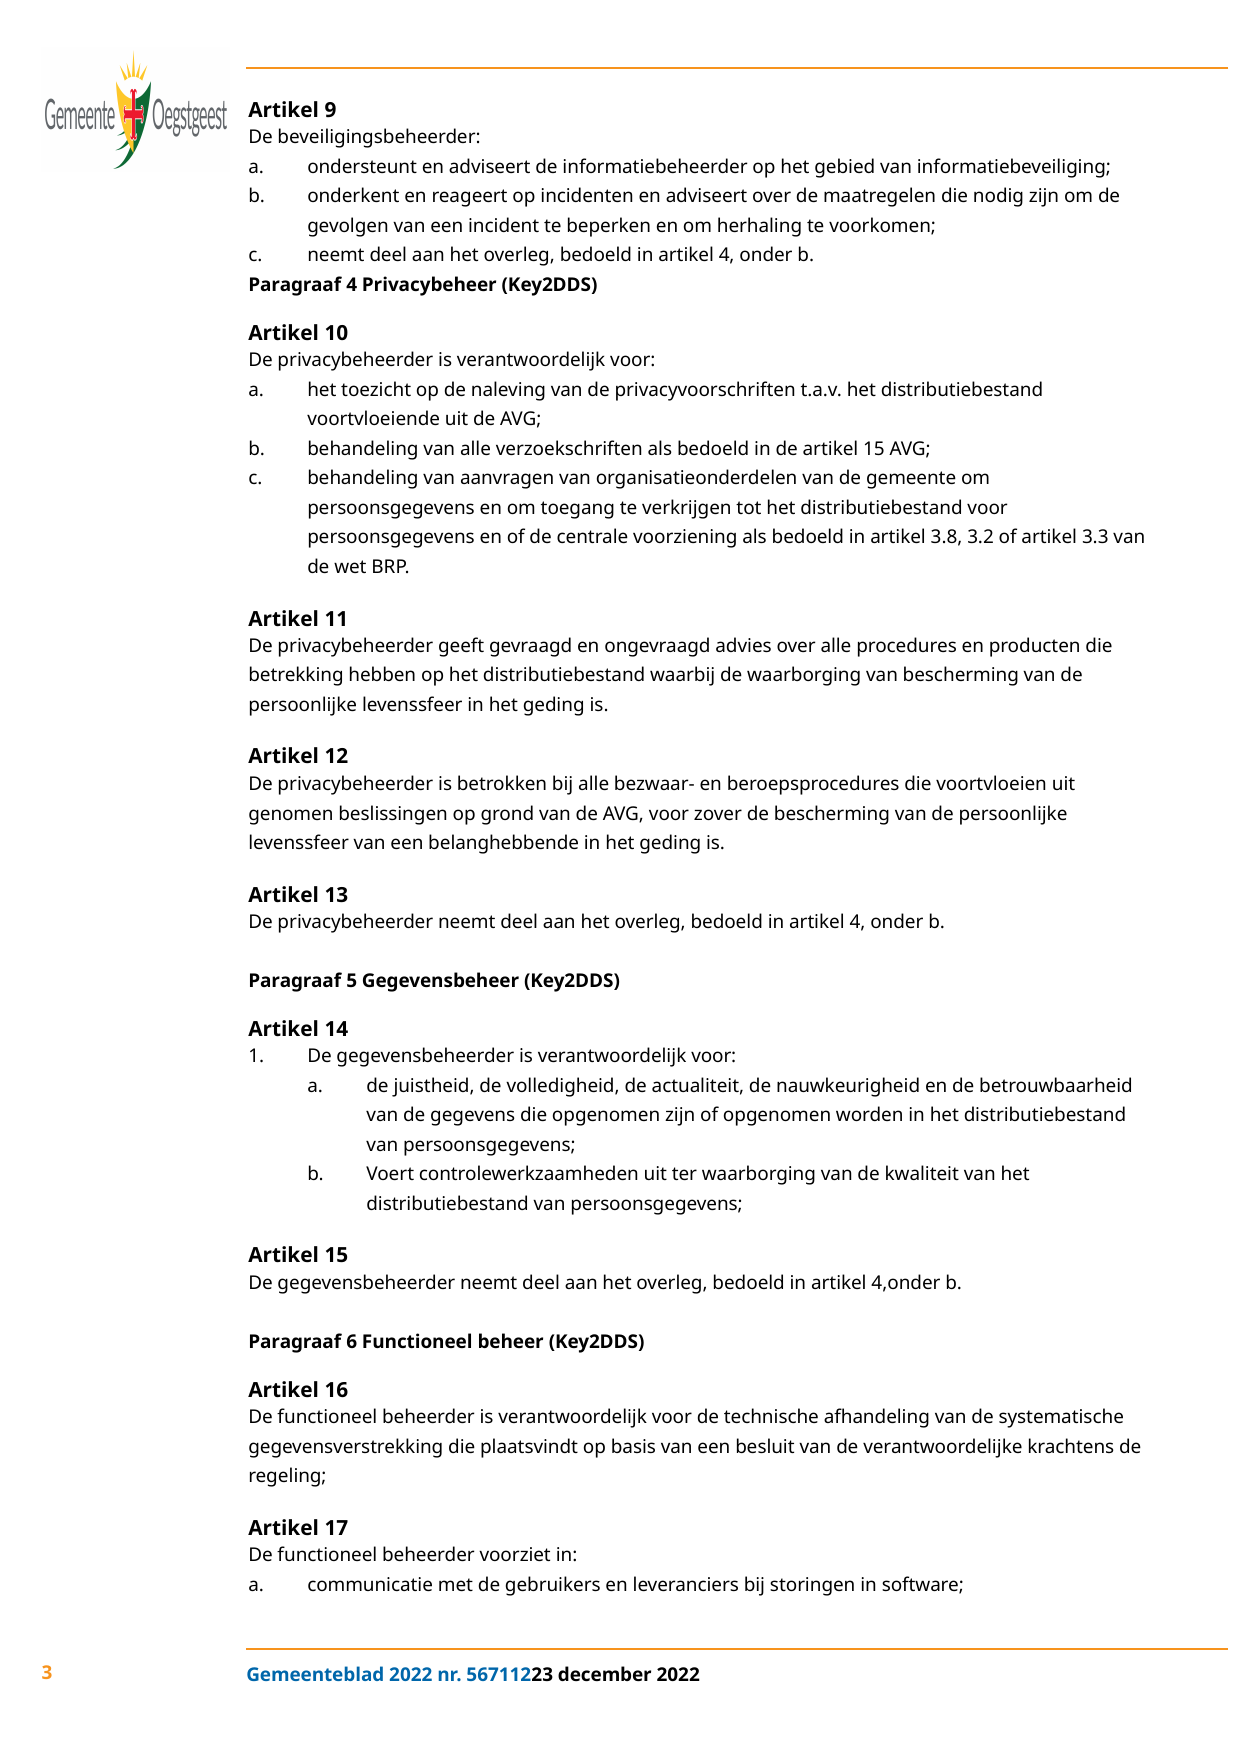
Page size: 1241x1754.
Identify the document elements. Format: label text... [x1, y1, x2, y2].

text Artikel 9 [248, 95, 1152, 123]
text De privacybeheerder is betrokken bij alle bezwaar- en beroepsprocedures die voortvloeien uit genomen beslissingen op grond van de AVG, voor zover de bescherming van de persoonlijke levenssfeer van een belanghebbende in het geding is. [248, 770, 1152, 855]
list De gegevensbeheerder is verantwoordelijk voor: [248, 1042, 1152, 1068]
text Paragraaf 6 Functioneel beheer (Key2DDS) [248, 1328, 1152, 1354]
text Paragraaf 5 Gegevensbeheer (Key2DDS) [248, 967, 1152, 993]
picture [41, 47, 231, 172]
text Artikel 13 [248, 880, 1152, 908]
list neemt deel aan het overleg, bedoeld in artikel 4, onder b. [248, 242, 1152, 267]
text De gegevensbeheerder neemt deel aan het overleg, bedoeld in artikel 4,onder b. [248, 1269, 1152, 1295]
text De privacybeheerder neemt deel aan het overleg, bedoeld in artikel 4, onder b. [248, 908, 1152, 934]
text Artikel 10 [248, 318, 1152, 346]
text Artikel 17 [248, 1513, 1152, 1541]
text Artikel 12 [248, 742, 1152, 770]
list onderkent en reageert op incidenten en adviseert over de maatregelen die nodig zijn om de gevolgen van een incident te beperken en om herhaling te voorkomen; [248, 182, 1152, 238]
list ondersteunt en adviseert de informatiebeheerder op het gebied van informatiebeveiliging; [248, 153, 1152, 178]
text De beveiligingsbeheerder: [248, 123, 1152, 149]
text Artikel 16 [248, 1375, 1152, 1403]
list behandeling van alle verzoekschriften als bedoeld in de artikel 15 AVG; [248, 435, 1152, 461]
list communicatie met de gebruikers en leveranciers bij storingen in software; [248, 1571, 1152, 1597]
text De privacybeheerder is verantwoordelijk voor: [248, 346, 1152, 372]
text Artikel 11 [248, 604, 1152, 632]
text Paragraaf 4 Privacybeheer (Key2DDS) [248, 271, 1152, 297]
list het toezicht op de naleving van de privacyvoorschriften t.a.v. het distributiebestand voortvloeiende uit de AVG; [248, 376, 1152, 431]
text De privacybeheerder geeft gevraagd en ongevraagd advies over alle procedures en producten die betrekking hebben op het distributiebestand waarbij de waarborging van bescherming van de persoonlijke levenssfeer in het geding is. [248, 632, 1152, 717]
text Artikel 15 [248, 1241, 1152, 1269]
list de juistheid, de volledigheid, de actualiteit, de nauwkeurigheid en de betrouwbaarheid van de gegevens die opgenomen zijn of opgenomen worden in het distributiebestand van persoonsgegevens; [307, 1072, 1152, 1157]
text De functioneel beheerder is verantwoordelijk voor de technische afhandeling van de systematische gegevensverstrekking die plaatsvindt op basis van een besluit van de verantwoordelijke krachtens de regeling; [248, 1403, 1152, 1488]
text De functioneel beheerder voorziet in: [248, 1541, 1152, 1567]
list Voert controlewerkzaamheden uit ter waarborging van de kwaliteit van het distributiebestand van persoonsgegevens; [307, 1161, 1152, 1216]
list behandeling van aanvragen van organisatieonderdelen van de gemeente om persoonsgegevens en om toegang te verkrijgen tot het distributiebestand voor persoonsgegevens en of de centrale voorziening als bedoeld in artikel 3.8, 3.2 of artikel 3.3 van de wet BRP. [248, 464, 1152, 579]
text Artikel 14 [248, 1014, 1152, 1042]
